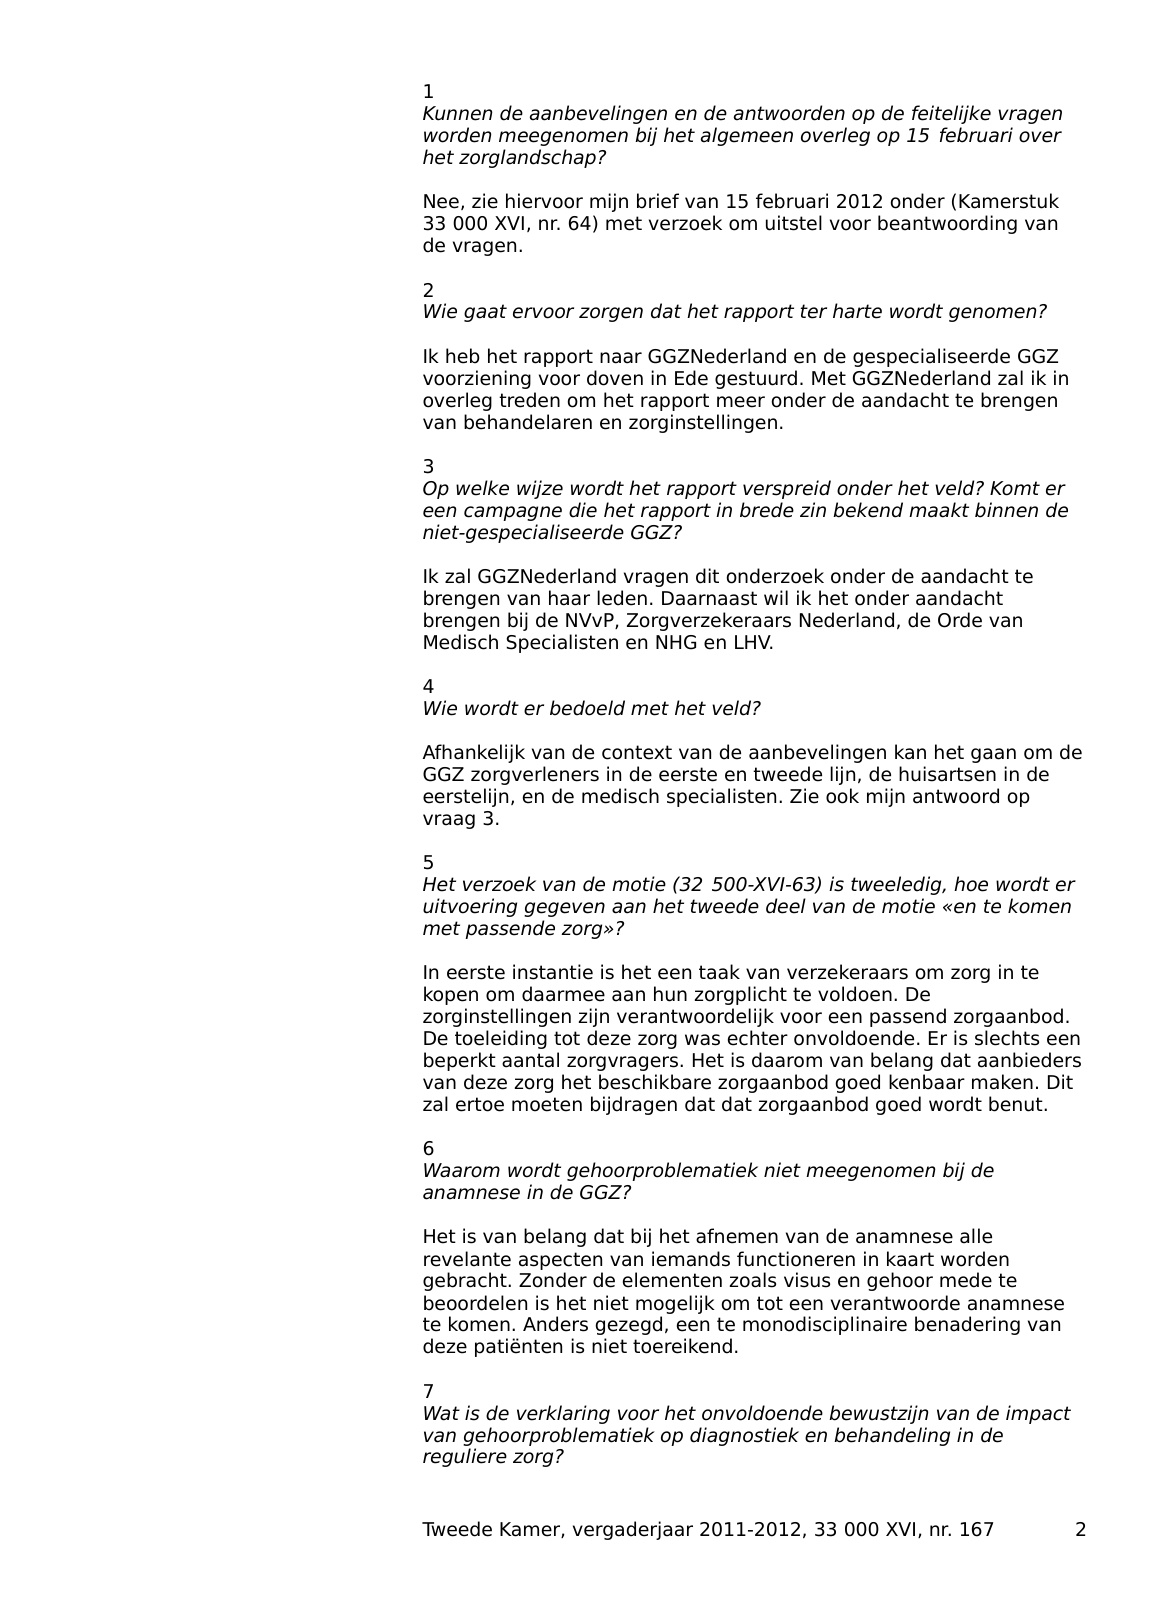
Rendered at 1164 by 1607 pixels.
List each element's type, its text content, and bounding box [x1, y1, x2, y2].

text 4 [422, 676, 1087, 698]
text Nee, zie hiervoor mijn brief van 15 februari 2012 onder (Kamerstuk 33 000 XVI, nr. 64) met verzoek om uitstel voor beantwoording van de vragen. [422, 191, 1087, 257]
text Wat is de verklaring voor het onvoldoende bewustzijn van de impact van gehoorproblematiek op diagnostiek en behandeling in de reguliere zorg? [422, 1402, 1087, 1468]
text Afhankelijk van de context van de aanbevelingen kan het gaan om de GGZ zorgverleners in de eerste en tweede lijn, de huisartsen in de eerstelijn, en de medisch specialisten. Zie ook mijn antwoord op vraag 3. [422, 742, 1087, 830]
text Wie gaat ervoor zorgen dat het rapport ter harte wordt genomen? [422, 301, 1087, 323]
text 5 [422, 852, 1087, 874]
text Ik zal GGZNederland vragen dit onderzoek onder de aandacht te brengen van haar leden. Daarnaast wil ik het onder aandacht brengen bij de NVvP, Zorgverzekeraars Nederland, de Orde van Medisch Specialisten en NHG en LHV. [422, 566, 1087, 654]
text 7 [422, 1381, 1087, 1402]
text 2 [422, 279, 1087, 301]
text 1 [422, 81, 1087, 103]
text Op welke wijze wordt het rapport verspreid onder het veld? Komt er een campagne die het rapport in brede zin bekend maakt binnen de niet-gespecialiseerde GGZ? [422, 478, 1087, 544]
text Het is van belang dat bij het afnemen van de anamnese alle revelante aspecten van iemands functioneren in kaart worden gebracht. Zonder de elementen zoals visus en gehoor mede te beoordelen is het niet mogelijk om tot een verantwoorde anamnese te komen. Anders gezegd, een te monodisciplinaire benadering van deze patiënten is niet toereikend. [422, 1226, 1087, 1358]
text In eerste instantie is het een taak van verzekeraars om zorg in te kopen om daarmee aan hun zorgplicht te voldoen. De zorginstellingen zijn verantwoordelijk voor een passend zorgaanbod. De toeleiding tot deze zorg was echter onvoldoende. Er is slechts een beperkt aantal zorgvragers. Het is daarom van belang dat aanbieders van deze zorg het beschikbare zorgaanbod goed kenbaar maken. Dit zal ertoe moeten bijdragen dat dat zorgaanbod goed wordt benut. [422, 962, 1087, 1116]
text Waarom wordt gehoorproblematiek niet meegenomen bij de anamnese in de GGZ? [422, 1160, 1087, 1204]
text Wie wordt er bedoeld met het veld? [422, 698, 1087, 720]
text Kunnen de aanbevelingen en de antwoorden op de feitelijke vragen worden meegenomen bij het algemeen overleg op 15 februari over het zorglandschap? [422, 103, 1087, 169]
text 6 [422, 1138, 1087, 1160]
text 3 [422, 456, 1087, 478]
text Ik heb het rapport naar GGZNederland en de gespecialiseerde GGZ voorziening voor doven in Ede gestuurd. Met GGZNederland zal ik in overleg treden om het rapport meer onder de aandacht te brengen van behandelaren en zorginstellingen. [422, 346, 1087, 433]
text Het verzoek van de motie (32 500-XVI-63) is tweeledig, hoe wordt er uitvoering gegeven aan het tweede deel van de motie «en te komen met passende zorg»? [422, 874, 1087, 940]
